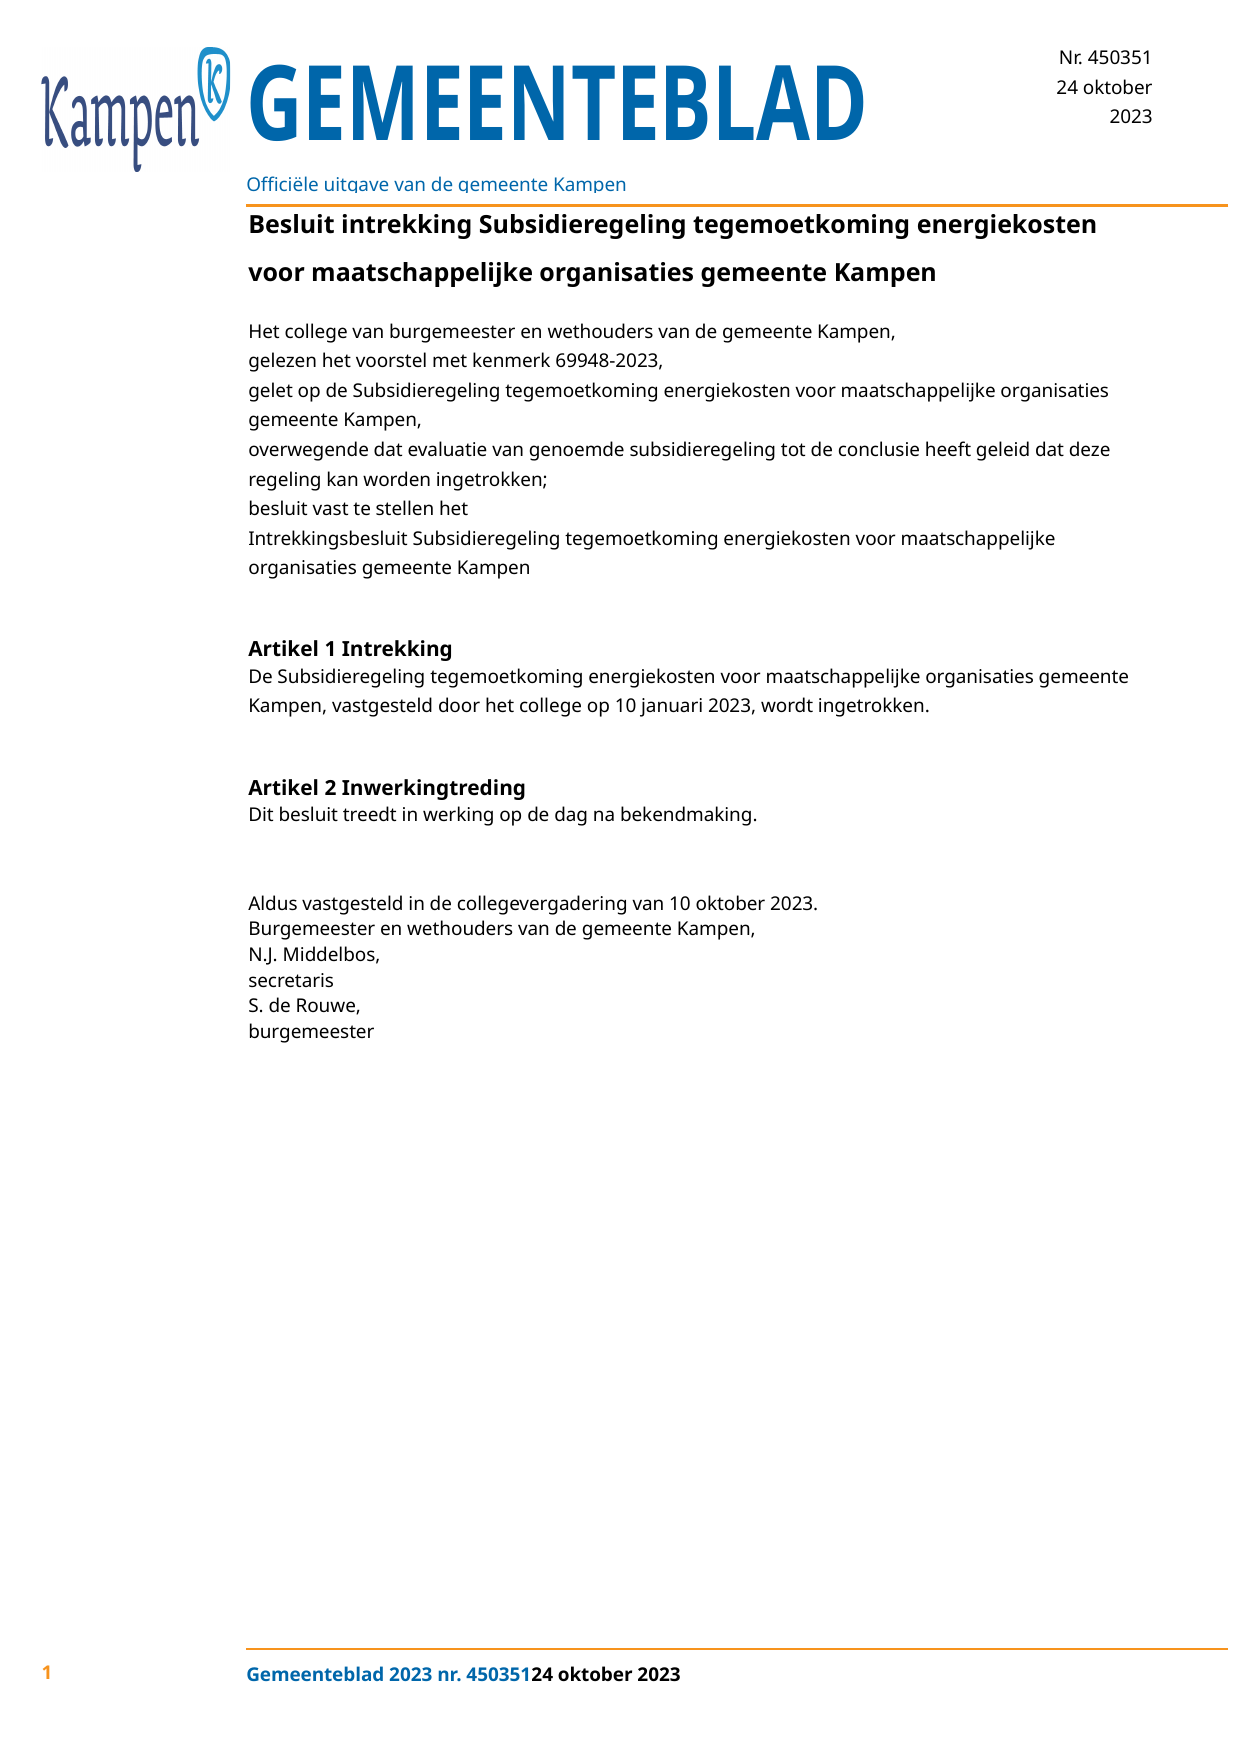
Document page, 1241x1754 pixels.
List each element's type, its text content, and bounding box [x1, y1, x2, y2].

text Besluit intrekking Subsidieregeling tegemoetkoming energiekosten voor maatschappelijke organisaties gemeente Kampen [248, 207, 1152, 288]
text burgemeester [248, 1018, 1152, 1044]
text gelet op de Subsidieregeling tegemoetkoming energiekosten voor maatschappelijke organisaties gemeente Kampen, [248, 377, 1152, 432]
text Artikel 1 Intrekking [248, 634, 1152, 663]
picture [41, 47, 231, 172]
text De Subsidieregeling tegemoetkoming energiekosten voor maatschappelijke organisaties gemeente Kampen, vastgesteld door het college op 10 januari 2023, wordt ingetrokken. [248, 663, 1152, 718]
text overwegende dat evaluatie van genoemde subsidieregeling tot de conclusie heeft geleid dat deze regeling kan worden ingetrokken; [248, 436, 1152, 492]
text Het college van burgemeester en wethouders van de gemeente Kampen, [248, 318, 1152, 344]
text Burgemeester en wethouders van de gemeente Kampen, [248, 916, 1152, 941]
text besluit vast te stellen het [248, 495, 1152, 521]
text secretaris [248, 967, 1152, 993]
text Aldus vastgesteld in de collegevergadering van 10 oktober 2023. [248, 890, 1152, 916]
text N.J. Middelbos, [248, 941, 1152, 967]
text S. de Rouwe, [248, 993, 1152, 1018]
text Dit besluit treedt in werking op de dag na bekendmaking. [248, 801, 1152, 827]
text gelezen het voorstel met kenmerk 69948-2023, [248, 347, 1152, 373]
text Intrekkingsbesluit Subsidieregeling tegemoetkoming energiekosten voor maatschappelijke organisaties gemeente Kampen [248, 525, 1152, 580]
text Artikel 2 Inwerkingtreding [248, 773, 1152, 801]
